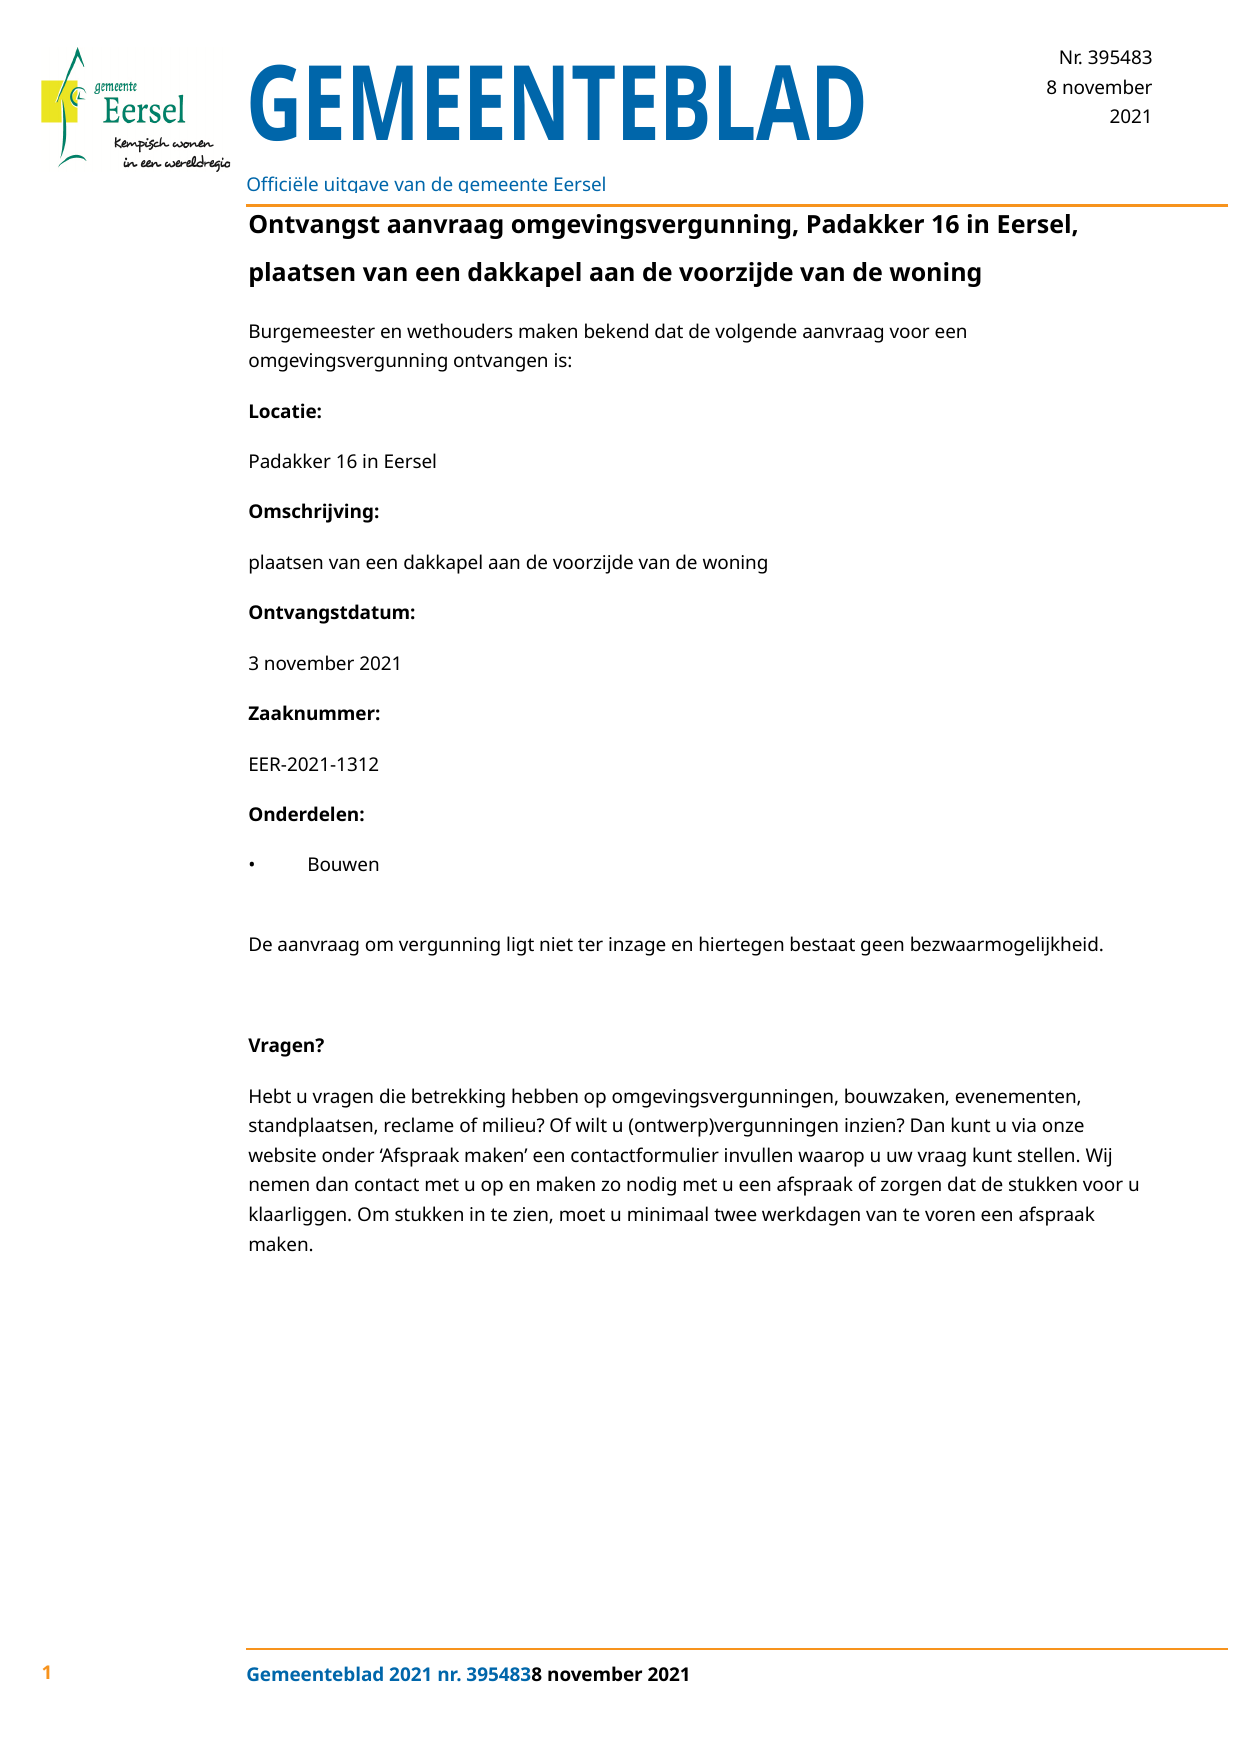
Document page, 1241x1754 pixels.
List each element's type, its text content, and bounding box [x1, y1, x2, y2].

text plaatsen van een dakkapel aan de voorzijde van de woning [248, 549, 1152, 575]
text Burgemeester en wethouders maken bekend dat de volgende aanvraag voor een omgevingsvergunning ontvangen is: [248, 318, 1152, 373]
list Bouwen [248, 852, 1152, 877]
text Ontvangstdatum: [248, 599, 1152, 625]
text Hebt u vragen die betrekking hebben op omgevingsvergunningen, bouwzaken, evenementen, standplaatsen, reclame of milieu? Of wilt u (ontwerp)vergunningen inzien? Dan kunt u via onze website onder ‘Afspraak maken’ een contactformulier invullen waarop u uw vraag kunt stellen. Wij nemen dan contact met u op en maken zo nodig met u een afspraak of zorgen dat de stukken voor u klaarliggen. Om stukken in te zien, moet u minimaal twee werkdagen van te voren een afspraak maken. [248, 1083, 1152, 1257]
text Vragen? [248, 1032, 1152, 1058]
text Ontvangst aanvraag omgevingsvergunning, Padakker 16 in Eersel, plaatsen van een dakkapel aan de voorzijde van de woning [248, 207, 1152, 288]
text EER-2021-1312 [248, 751, 1152, 777]
text Omschrijving: [248, 499, 1152, 524]
text Locatie: [248, 398, 1152, 424]
text Zaaknummer: [248, 700, 1152, 726]
text 3 november 2021 [248, 650, 1152, 676]
text Onderdelen: [248, 801, 1152, 827]
picture [41, 47, 231, 172]
text Padakker 16 in Eersel [248, 448, 1152, 474]
text De aanvraag om vergunning ligt niet ter inzage en hiertegen bestaat geen bezwaarmogelijkheid. [248, 932, 1152, 957]
